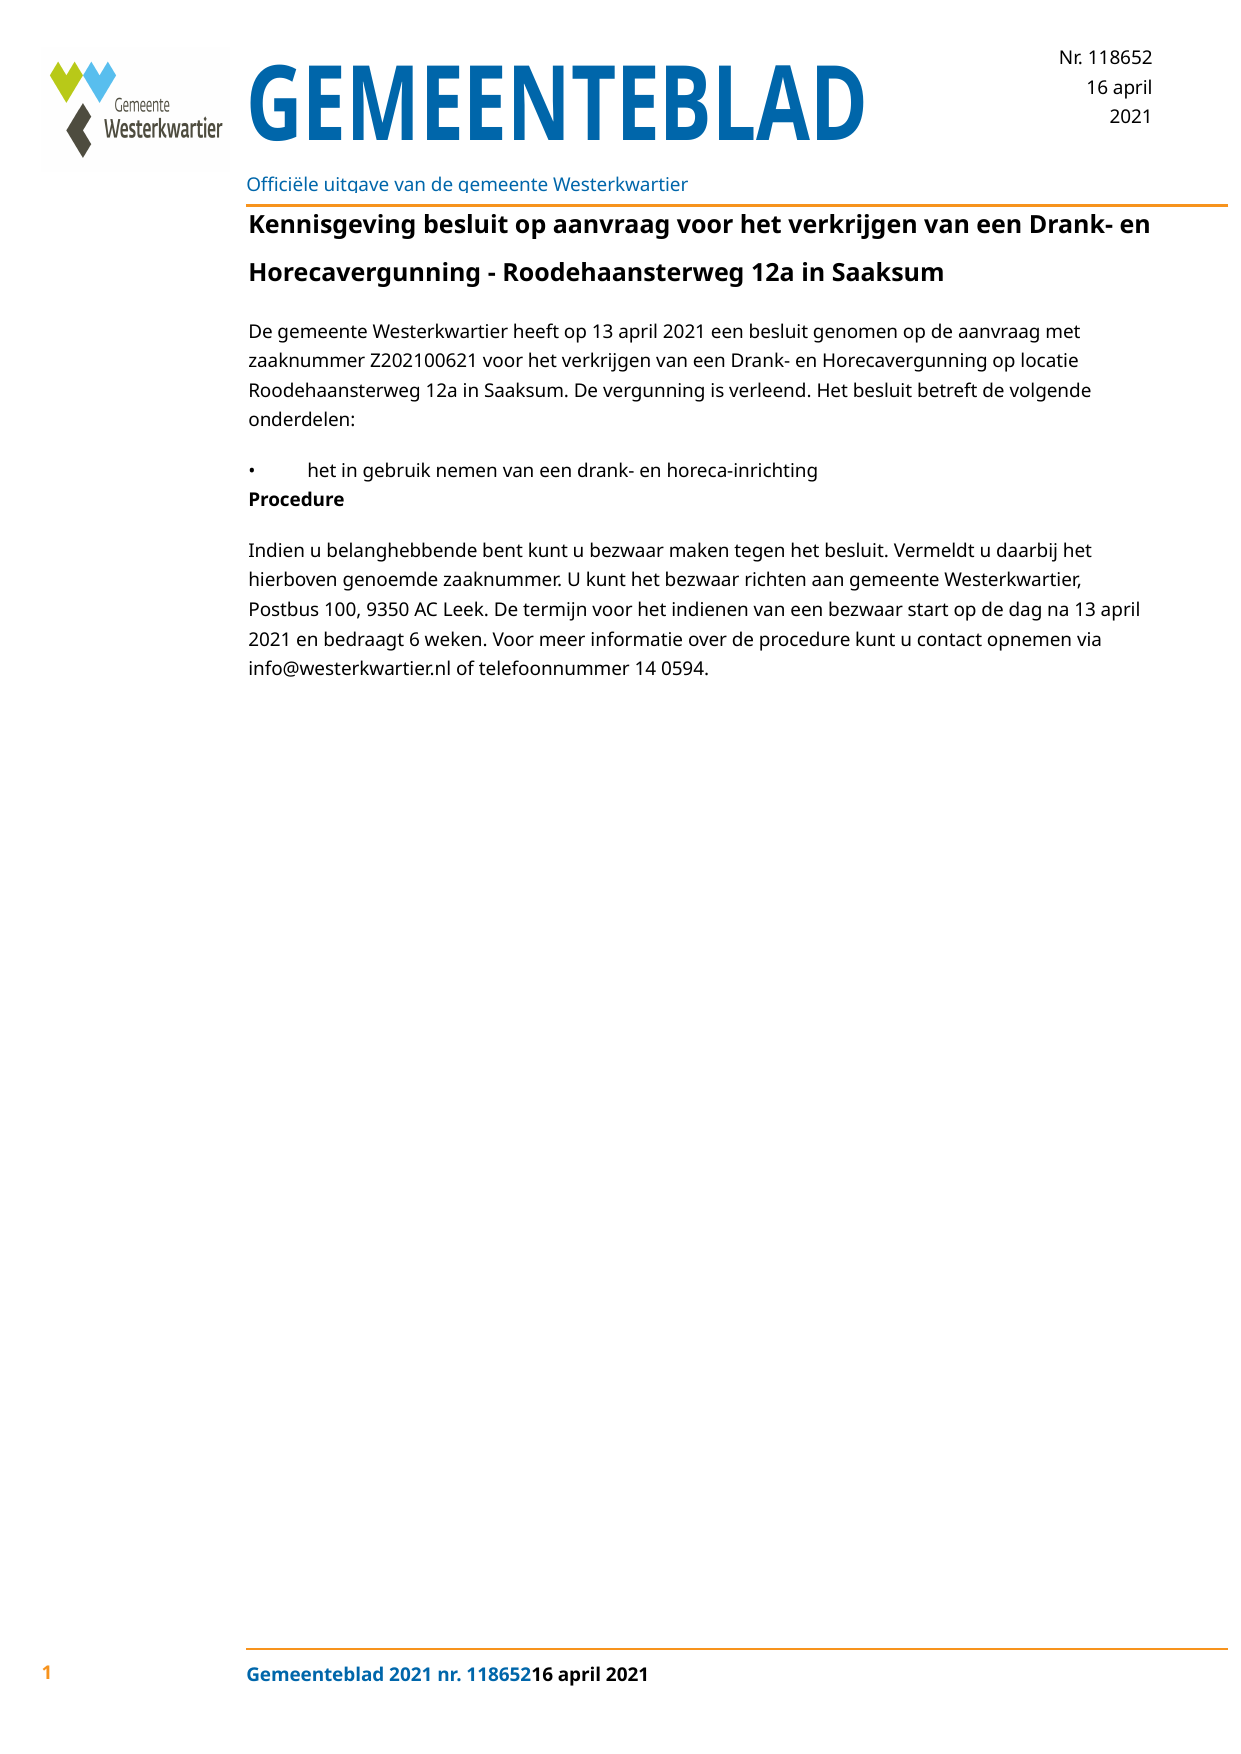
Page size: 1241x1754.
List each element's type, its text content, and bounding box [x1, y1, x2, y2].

text Indien u belanghebbende bent kunt u bezwaar maken tegen het besluit. Vermeldt u daarbij het hierboven genoemde zaaknummer. U kunt het bezwaar richten aan gemeente Westerkwartier, Postbus 100, 9350 AC Leek. De termijn voor het indienen van een bezwaar start op de dag na 13 april 2021 en bedraagt 6 weken. Voor meer informatie over de procedure kunt u contact opnemen via info@westerkwartier.nl of telefoonnummer 14 0594. [248, 537, 1152, 681]
list het in gebruik nemen van een drank- en horeca-inrichting [248, 457, 1152, 483]
text Kennisgeving besluit op aanvraag voor het verkrijgen van een Drank- en Horecavergunning - Roodehaansterweg 12a in Saaksum [248, 207, 1152, 288]
text Procedure [248, 487, 1152, 512]
text De gemeente Westerkwartier heeft op 13 april 2021 een besluit genomen op de aanvraag met zaaknummer Z202100621 voor het verkrijgen van een Drank- en Horecavergunning op locatie Roodehaansterweg 12a in Saaksum. De vergunning is verleend. Het besluit betreft de volgende onderdelen: [248, 318, 1152, 432]
picture [41, 47, 231, 172]
